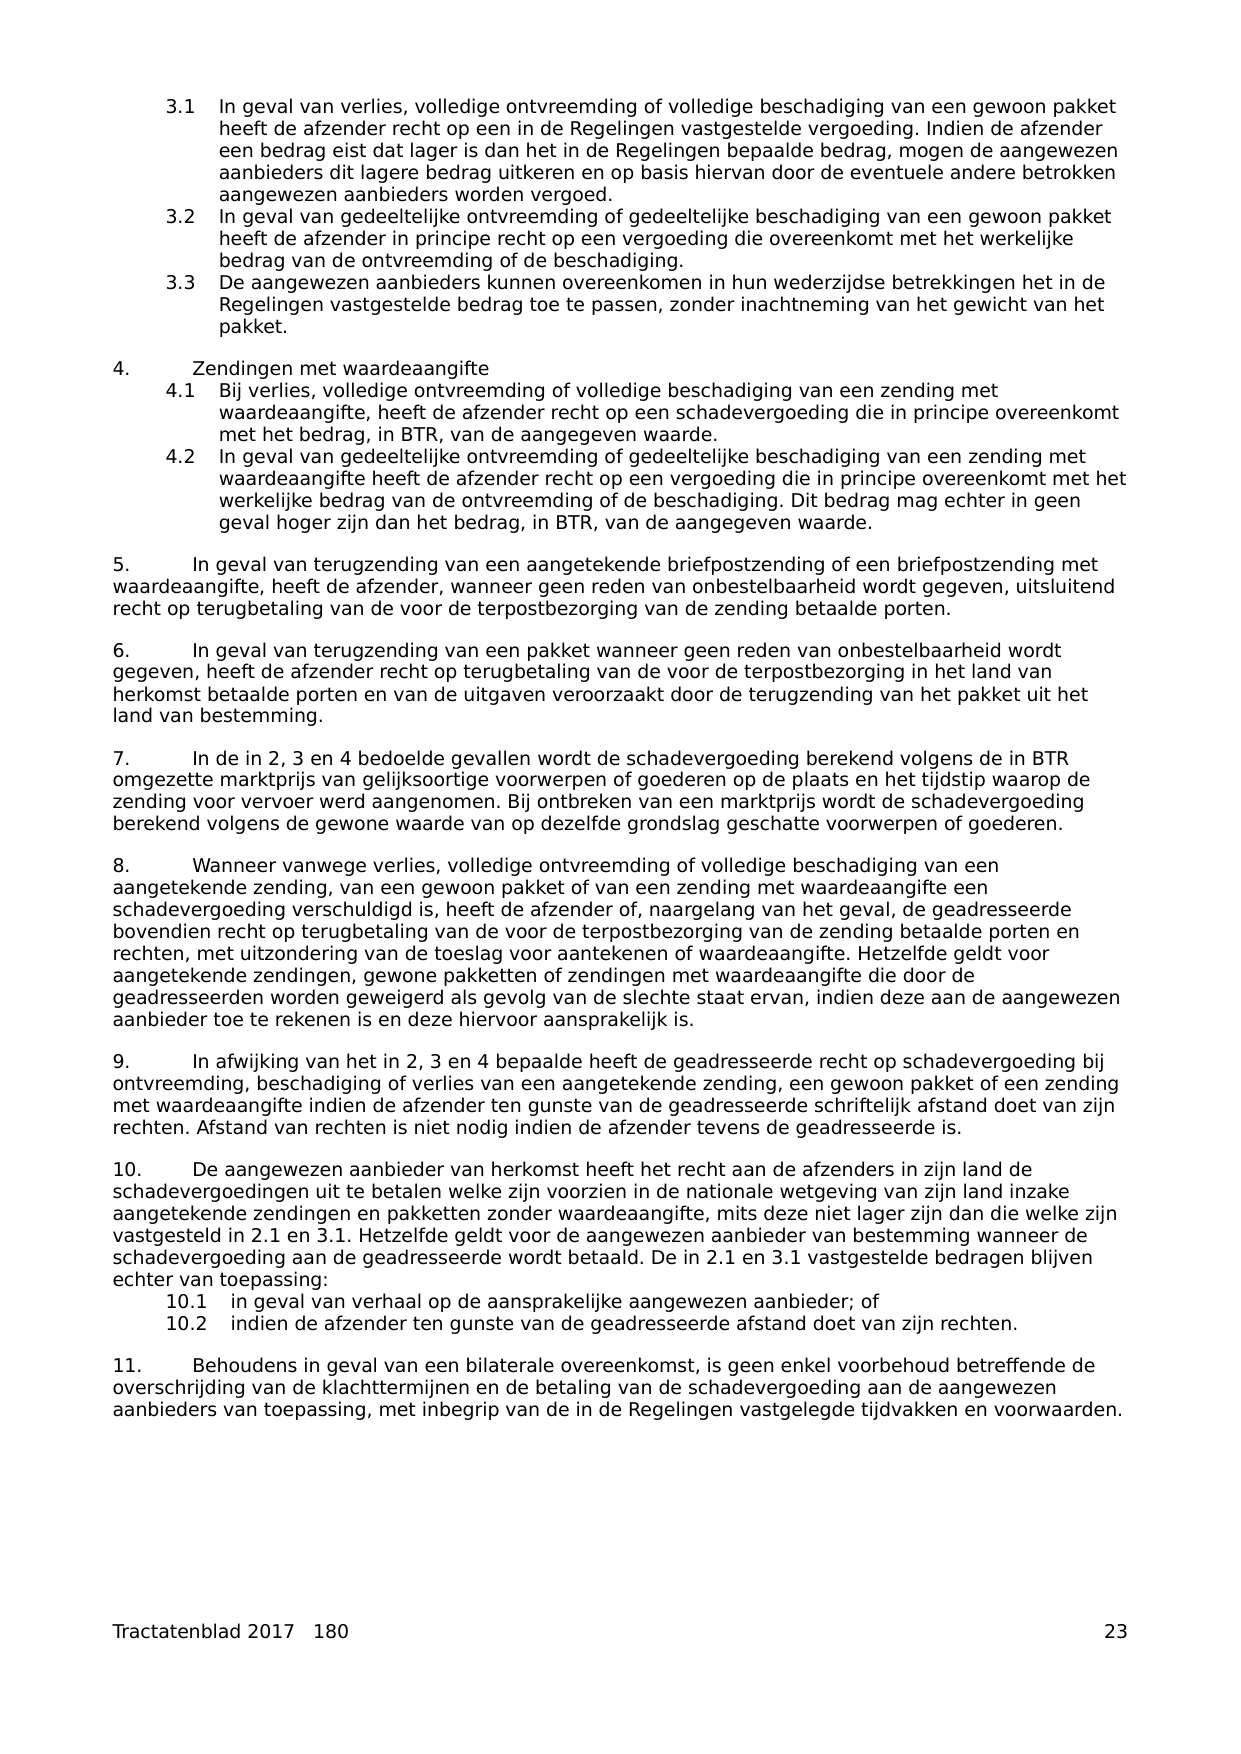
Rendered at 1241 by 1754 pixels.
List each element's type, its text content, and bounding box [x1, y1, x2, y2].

text 4.2 In geval van gedeeltelijke ontvreemding of gedeeltelijke beschadiging van een zending met waardeaangifte heeft de afzender recht op een vergoeding die in principe overeenkomt met het werkelijke bedrag van de ontvreemding of de beschadiging. Dit bedrag mag echter in geen geval hoger zijn dan het bedrag, in BTR, van de aangegeven waarde. [165, 446, 1128, 533]
text 3.2 In geval van gedeeltelijke ontvreemding of gedeeltelijke beschadiging van een gewoon pakket heeft de afzender in principe recht op een vergoeding die overeenkomt met het werkelijke bedrag van de ontvreemding of de beschadiging. [165, 206, 1128, 272]
text 5. In geval van terugzending van een aangetekende briefpostzending of een briefpostzending met waardeaangifte, heeft de afzender, wanneer geen reden van onbestelbaarheid wordt gegeven, uitsluitend recht op terugbetaling van de voor de terpostbezorging van de zending betaalde porten. [112, 553, 1128, 619]
text 11. Behoudens in geval van een bilaterale overeenkomst, is geen enkel voorbehoud betreffende de overschrijding van de klachttermijnen en de betaling van de schadevergoeding aan de aangewezen aanbieders van toepassing, met inbegrip van de in de Regelingen vastgelegde tijdvakken en voorwaarden. [112, 1355, 1128, 1421]
text 4. Zendingen met waardeaangifte [112, 358, 1128, 380]
text 9. In afwijking van het in 2, 3 en 4 bepaalde heeft de geadresseerde recht op schadevergoeding bij ontvreemding, beschadiging of verlies van een aangetekende zending, een gewoon pakket of een zending met waardeaangifte indien de afzender ten gunste van de geadresseerde schriftelijk afstand doet van zijn rechten. Afstand van rechten is niet nodig indien de afzender tevens de geadresseerde is. [112, 1051, 1128, 1139]
text 3.1 In geval van verlies, volledige ontvreemding of volledige beschadiging van een gewoon pakket heeft de afzender recht op een in de Regelingen vastgestelde vergoeding. Indien de afzender een bedrag eist dat lager is dan het in de Regelingen bepaalde bedrag, mogen de aangewezen aanbieders dit lagere bedrag uitkeren en op basis hiervan door de eventuele andere betrokken aangewezen aanbieders worden vergoed. [165, 96, 1128, 206]
text 10.2 indien de afzender ten gunste van de geadresseerde afstand doet van zijn rechten. [165, 1313, 1128, 1335]
text 8. Wanneer vanwege verlies, volledige ontvreemding of volledige beschadiging van een aangetekende zending, van een gewoon pakket of van een zending met waardeaangifte een schadevergoeding verschuldigd is, heeft de afzender of, naargelang van het geval, de geadresseerde bovendien recht op terugbetaling van de voor de terpostbezorging van de zending betaalde porten en rechten, met uitzondering van de toeslag voor aantekenen of waardeaangifte. Hetzelfde geldt voor aangetekende zendingen, gewone pakketten of zendingen met waardeaangifte die door de geadresseerden worden geweigerd als gevolg van de slechte staat ervan, indien deze aan de aangewezen aanbieder toe te rekenen is en deze hiervoor aansprakelijk is. [112, 855, 1128, 1031]
text 10.1 in geval van verhaal op de aansprakelijke aangewezen aanbieder; of [165, 1291, 1128, 1313]
text 4.1 Bij verlies, volledige ontvreemding of volledige beschadiging van een zending met waardeaangifte, heeft de afzender recht op een schadevergoeding die in principe overeenkomt met het bedrag, in BTR, van de aangegeven waarde. [165, 380, 1128, 446]
text 3.3 De aangewezen aanbieders kunnen overeenkomen in hun wederzijdse betrekkingen het in de Regelingen vastgestelde bedrag toe te passen, zonder inachtneming van het gewicht van het pakket. [165, 272, 1128, 338]
text 10. De aangewezen aanbieder van herkomst heeft het recht aan de afzenders in zijn land de schadevergoedingen uit te betalen welke zijn voorzien in de nationale wetgeving van zijn land inzake aangetekende zendingen en pakketten zonder waardeaangifte, mits deze niet lager zijn dan die welke zijn vastgesteld in 2.1 en 3.1. Hetzelfde geldt voor de aangewezen aanbieder van bestemming wanneer de schadevergoeding aan de geadresseerde wordt betaald. De in 2.1 en 3.1 vastgestelde bedragen blijven echter van toepassing: [112, 1159, 1128, 1291]
text 6. In geval van terugzending van een pakket wanneer geen reden van onbestelbaarheid wordt gegeven, heeft de afzender recht op terugbetaling van de voor de terpostbezorging in het land van herkomst betaalde porten en van de uitgaven veroorzaakt door de terugzending van het pakket uit het land van bestemming. [112, 639, 1128, 727]
text 7. In de in 2, 3 en 4 bedoelde gevallen wordt de schadevergoeding berekend volgens de in BTR omgezette marktprijs van gelijksoortige voorwerpen of goederen op de plaats en het tijdstip waarop de zending voor vervoer werd aangenomen. Bij ontbreken van een marktprijs wordt de schadevergoeding berekend volgens de gewone waarde van op dezelfde grondslag geschatte voorwerpen of goederen. [112, 747, 1128, 835]
